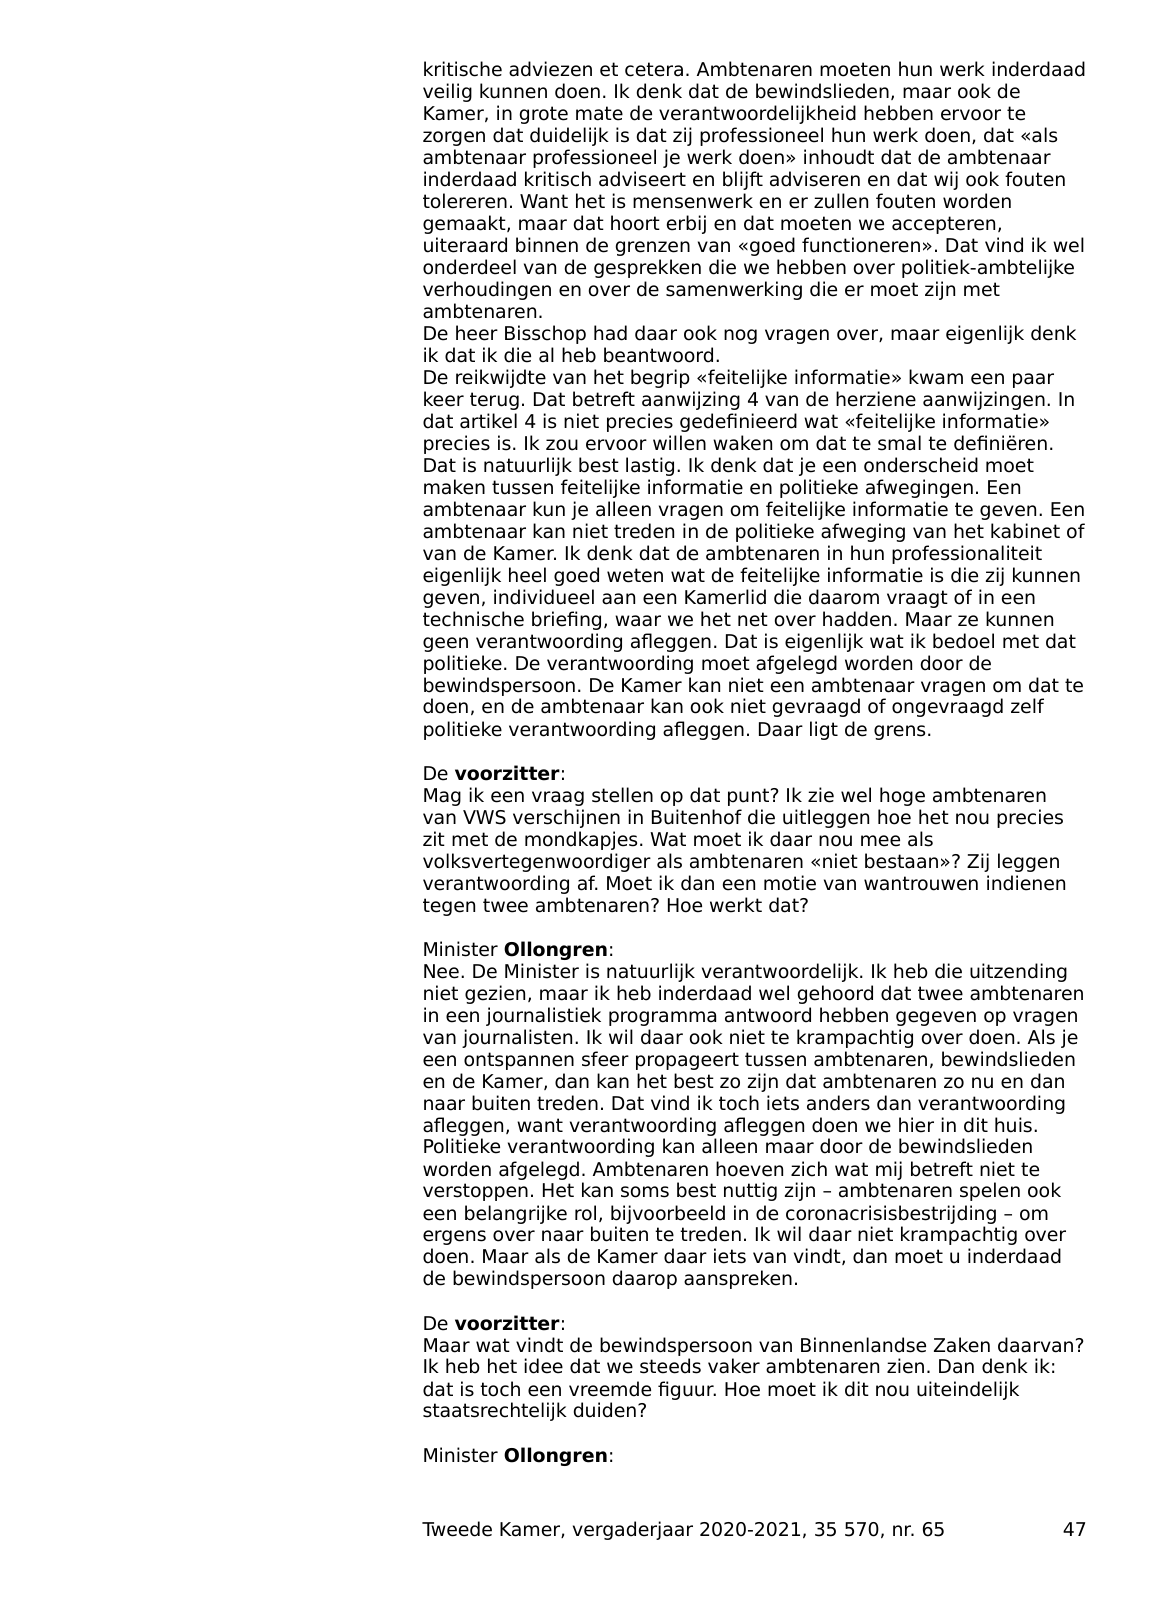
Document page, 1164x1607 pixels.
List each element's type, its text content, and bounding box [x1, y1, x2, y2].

text De voorzitter: [422, 763, 1087, 784]
text De reikwijdte van het begrip «feitelijke informatie» kwam een paar keer terug. Dat betreft aanwijzing 4 van de herziene aanwijzingen. In dat artikel 4 is niet precies gedefinieerd wat «feitelijke informatie» precies is. Ik zou ervoor willen waken om dat te smal te definiëren. Dat is natuurlijk best lastig. Ik denk dat je een onderscheid moet maken tussen feitelijke informatie en politieke afwegingen. Een ambtenaar kun je alleen vragen om feitelijke informatie te geven. Een ambtenaar kan niet treden in de politieke afweging van het kabinet of van de Kamer. Ik denk dat de ambtenaren in hun professionaliteit eigenlijk heel goed weten wat de feitelijke informatie is die zij kunnen geven, individueel aan een Kamerlid die daarom vraagt of in een technische briefing, waar we het net over hadden. Maar ze kunnen geen verantwoording afleggen. Dat is eigenlijk wat ik bedoel met dat politieke. De verantwoording moet afgelegd worden door de bewindspersoon. De Kamer kan niet een ambtenaar vragen om dat te doen, en de ambtenaar kan ook niet gevraagd of ongevraagd zelf politieke verantwoording afleggen. Daar ligt de grens. [422, 367, 1087, 740]
text Maar wat vindt de bewindspersoon van Binnenlandse Zaken daarvan? Ik heb het idee dat we steeds vaker ambtenaren zien. Dan denk ik: dat is toch een vreemde figuur. Hoe moet ik dit nou uiteindelijk staatsrechtelijk duiden? [422, 1334, 1087, 1422]
text Minister Ollongren: [422, 939, 1087, 961]
text kritische adviezen et cetera. Ambtenaren moeten hun werk inderdaad veilig kunnen doen. Ik denk dat de bewindslieden, maar ook de Kamer, in grote mate de verantwoordelijkheid hebben ervoor te zorgen dat duidelijk is dat zij professioneel hun werk doen, dat «als ambtenaar professioneel je werk doen» inhoudt dat de ambtenaar inderdaad kritisch adviseert en blijft adviseren en dat wij ook fouten tolereren. Want het is mensenwerk en er zullen fouten worden gemaakt, maar dat hoort erbij en dat moeten we accepteren, uiteraard binnen de grenzen van «goed functioneren». Dat vind ik wel onderdeel van de gesprekken die we hebben over politiek-ambtelijke verhoudingen en over de samenwerking die er moet zijn met ambtenaren. [422, 59, 1087, 323]
text Nee. De Minister is natuurlijk verantwoordelijk. Ik heb die uitzending niet gezien, maar ik heb inderdaad wel gehoord dat twee ambtenaren in een journalistiek programma antwoord hebben gegeven op vragen van journalisten. Ik wil daar ook niet te krampachtig over doen. Als je een ontspannen sfeer propageert tussen ambtenaren, bewindslieden en de Kamer, dan kan het best zo zijn dat ambtenaren zo nu en dan naar buiten treden. Dat vind ik toch iets anders dan verantwoording afleggen, want verantwoording afleggen doen we hier in dit huis. Politieke verantwoording kan alleen maar door de bewindslieden worden afgelegd. Ambtenaren hoeven zich wat mij betreft niet te verstoppen. Het kan soms best nuttig zijn – ambtenaren spelen ook een belangrijke rol, bijvoorbeeld in de coronacrisisbestrijding – om ergens over naar buiten te treden. Ik wil daar niet krampachtig over doen. Maar als de Kamer daar iets van vindt, dan moet u inderdaad de bewindspersoon daarop aanspreken. [422, 961, 1087, 1290]
text Mag ik een vraag stellen op dat punt? Ik zie wel hoge ambtenaren van VWS verschijnen in Buitenhof die uitleggen hoe het nou precies zit met de mondkapjes. Wat moet ik daar nou mee als volksvertegenwoordiger als ambtenaren «niet bestaan»? Zij leggen verantwoording af. Moet ik dan een motie van wantrouwen indienen tegen twee ambtenaren? Hoe werkt dat? [422, 784, 1087, 916]
text Minister Ollongren: [422, 1444, 1087, 1467]
text De heer Bisschop had daar ook nog vragen over, maar eigenlijk denk ik dat ik die al heb beantwoord. [422, 323, 1087, 367]
text De voorzitter: [422, 1312, 1087, 1334]
